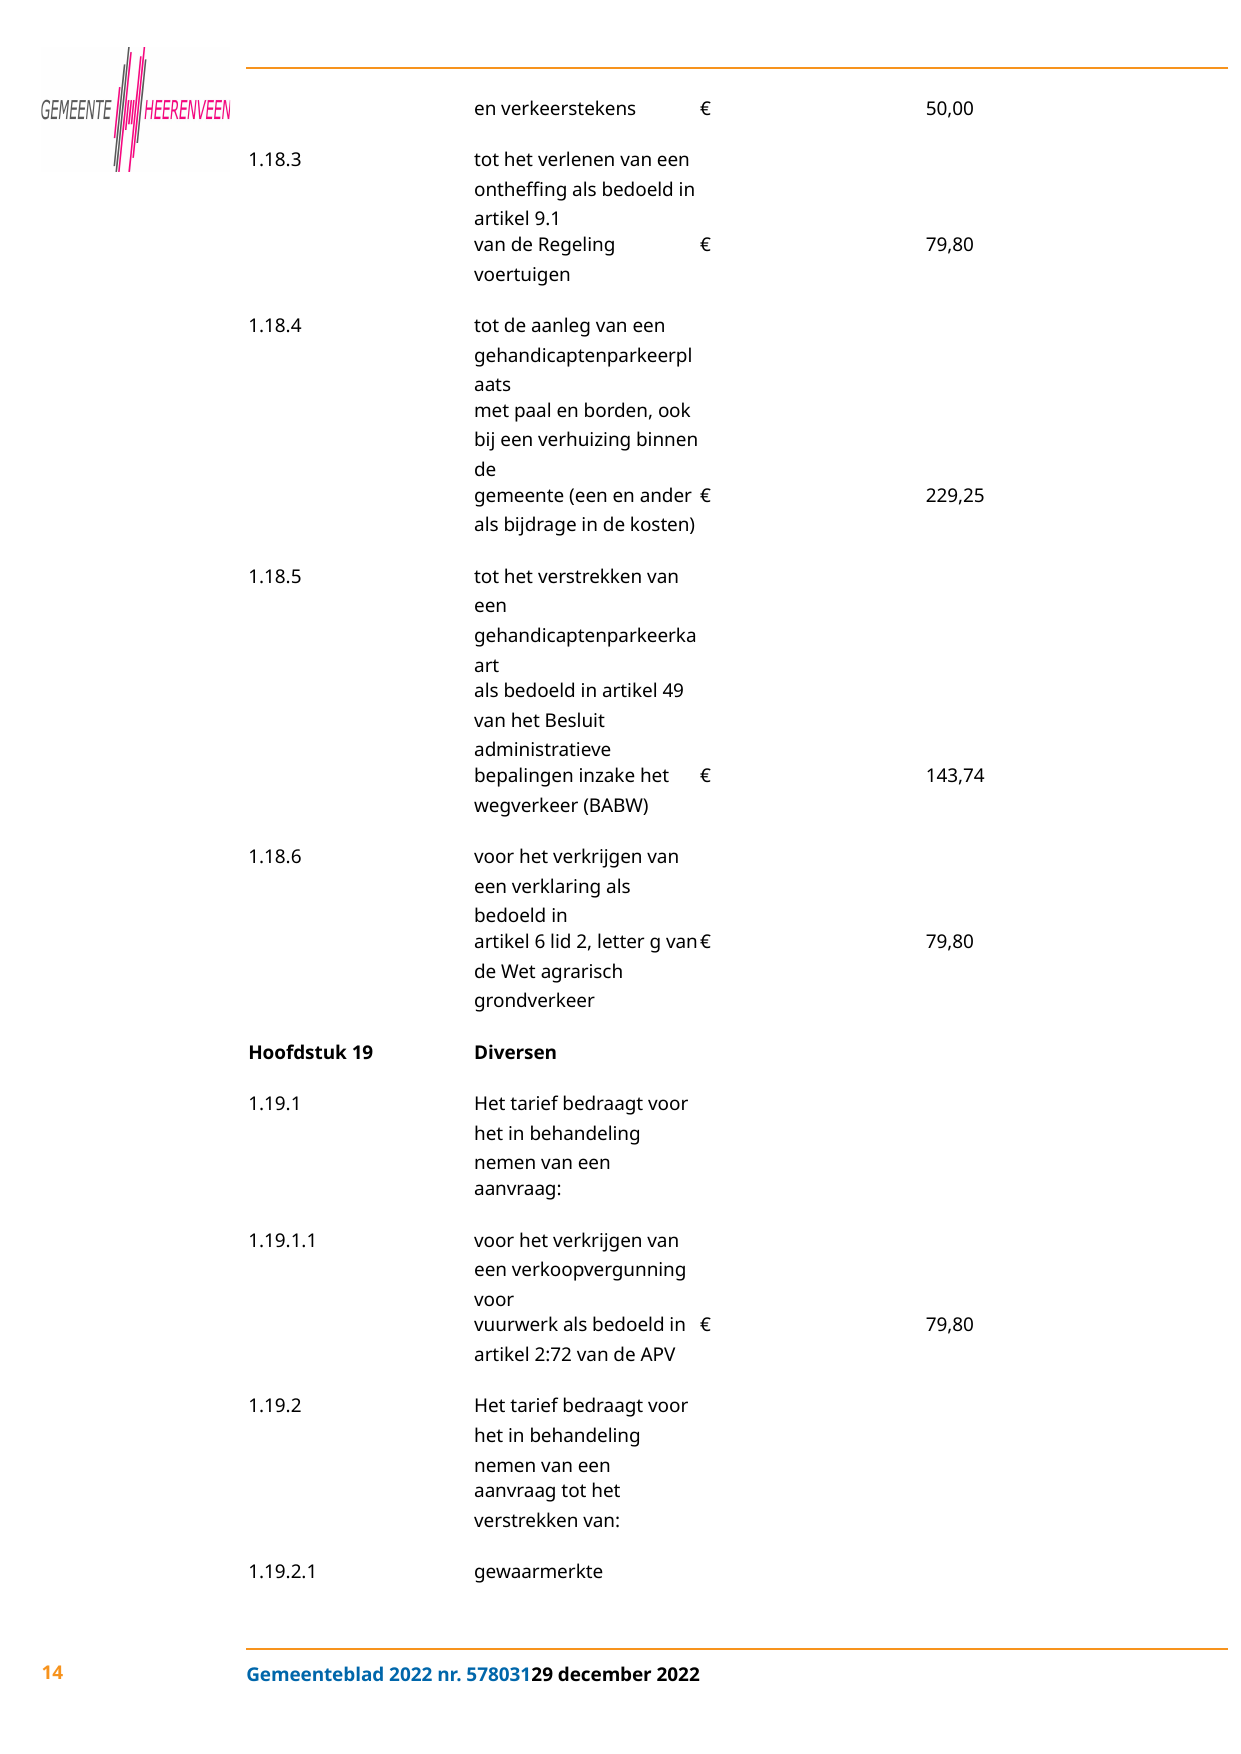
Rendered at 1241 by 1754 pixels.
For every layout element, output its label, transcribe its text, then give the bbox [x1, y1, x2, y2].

table_cell € [700, 95, 926, 121]
table_cell [248, 231, 474, 286]
table_cell [248, 928, 474, 1013]
table_cell [700, 1175, 926, 1201]
table_cell [700, 1201, 926, 1227]
table_cell [700, 121, 926, 146]
table_cell Diversen [474, 1039, 700, 1065]
table_cell [700, 286, 926, 312]
table_cell [700, 1393, 926, 1478]
table_cell 79,80 [926, 1312, 1152, 1367]
table_cell [248, 1312, 474, 1367]
table_cell [926, 1478, 1152, 1533]
table_cell [700, 818, 926, 843]
table_cell [474, 286, 700, 312]
table_cell [248, 121, 474, 146]
table_cell [248, 537, 474, 563]
table_cell [248, 1201, 474, 1227]
table_cell [474, 818, 700, 843]
table_cell gewaarmerkte [474, 1559, 700, 1584]
table_cell [926, 146, 1152, 231]
table_cell [474, 121, 700, 146]
table_cell [700, 146, 926, 231]
table_cell [926, 1039, 1152, 1065]
table_cell [248, 818, 474, 843]
table_cell [474, 1065, 700, 1090]
table_cell [926, 286, 1152, 312]
table_cell [700, 1559, 926, 1584]
table_cell [700, 1367, 926, 1393]
table_cell [248, 1013, 474, 1039]
table_cell [700, 1039, 926, 1065]
table_cell Hoofdstuk 19 [248, 1039, 474, 1065]
table_cell [700, 397, 926, 482]
table_cell [474, 1201, 700, 1227]
table_cell [700, 678, 926, 762]
table_cell [248, 1367, 474, 1393]
table_cell [926, 844, 1152, 928]
table_cell [248, 763, 474, 818]
table_cell [248, 286, 474, 312]
table_cell [926, 1065, 1152, 1090]
table_cell [926, 818, 1152, 843]
table_cell [700, 844, 926, 928]
table_cell [700, 1065, 926, 1090]
table_cell [700, 1090, 926, 1175]
table_cell € [700, 1312, 926, 1367]
table_cell met paal en borden, ook bij een verhuizing binnen de [474, 397, 700, 482]
table_cell en verkeerstekens [474, 95, 700, 121]
table_cell aanvraag tot het verstrekken van: [474, 1478, 700, 1533]
table_cell [248, 95, 474, 121]
table_cell [700, 1227, 926, 1312]
table_cell € [700, 763, 926, 818]
table_cell [700, 1013, 926, 1039]
table_cell artikel 6 lid 2, letter g van de Wet agrarisch grondverkeer [474, 928, 700, 1013]
table_cell 143,74 [926, 763, 1152, 818]
table_cell 1.19.1 [248, 1090, 474, 1175]
table_cell 1.19.1.1 [248, 1227, 474, 1312]
table_cell 79,80 [926, 231, 1152, 286]
table_cell voor het verkrijgen van een verkoopvergunning voor [474, 1227, 700, 1312]
table_cell tot het verlenen van een ontheffing als bedoeld in artikel 9.1 [474, 146, 700, 231]
table_cell vuurwerk als bedoeld in artikel 2:72 van de APV [474, 1312, 700, 1367]
table_cell 1.18.3 [248, 146, 474, 231]
table_cell [926, 537, 1152, 563]
table_cell Het tarief bedraagt voor het in behandeling nemen van een [474, 1393, 700, 1478]
table_cell gemeente (een en ander als bijdrage in de kosten) [474, 482, 700, 537]
table_cell [248, 1478, 474, 1533]
table_cell tot de aanleg van een gehandicaptenparkeerplaats [474, 312, 700, 397]
table_cell 79,80 [926, 928, 1152, 1013]
table_cell 1.19.2 [248, 1393, 474, 1478]
table_cell van de Regeling voertuigen [474, 231, 700, 286]
table_cell [926, 1175, 1152, 1201]
table_cell 1.19.2.1 [248, 1559, 474, 1584]
table_cell [248, 397, 474, 482]
table_cell [926, 1090, 1152, 1175]
table_cell tot het verstrekken van een gehandicaptenparkeerkaart [474, 563, 700, 677]
table_cell [474, 537, 700, 563]
table_cell [926, 1013, 1152, 1039]
table_cell [926, 312, 1152, 397]
table_cell [926, 397, 1152, 482]
table_cell [926, 1559, 1152, 1584]
table_cell € [700, 231, 926, 286]
table_cell [474, 1013, 700, 1039]
table_cell [248, 1533, 474, 1559]
table_cell [926, 1393, 1152, 1478]
table_cell [926, 1533, 1152, 1559]
table_cell [926, 1201, 1152, 1227]
table_cell 1.18.4 [248, 312, 474, 397]
table_cell Het tarief bedraagt voor het in behandeling nemen van een [474, 1090, 700, 1175]
table_cell bepalingen inzake het wegverkeer (BABW) [474, 763, 700, 818]
table_cell [700, 312, 926, 397]
table_cell [926, 121, 1152, 146]
table_cell voor het verkrijgen van een verklaring als bedoeld in [474, 844, 700, 928]
table_cell aanvraag: [474, 1175, 700, 1201]
table_cell [700, 1533, 926, 1559]
table_cell 1.18.6 [248, 844, 474, 928]
table_cell [700, 537, 926, 563]
table_cell [248, 482, 474, 537]
table_cell [926, 1227, 1152, 1312]
picture [41, 47, 231, 172]
table_cell 229,25 [926, 482, 1152, 537]
table_cell 50,00 [926, 95, 1152, 121]
table_cell € [700, 482, 926, 537]
table_cell [700, 1478, 926, 1533]
table_cell [248, 1065, 474, 1090]
table_cell [248, 1175, 474, 1201]
table_cell [926, 1367, 1152, 1393]
table_cell [926, 678, 1152, 762]
table_cell [248, 678, 474, 762]
table_cell [700, 563, 926, 677]
table_cell als bedoeld in artikel 49 van het Besluit administratieve [474, 678, 700, 762]
table_cell [926, 563, 1152, 677]
table_cell € [700, 928, 926, 1013]
table_cell 1.18.5 [248, 563, 474, 677]
table_cell [474, 1533, 700, 1559]
table_cell [474, 1367, 700, 1393]
